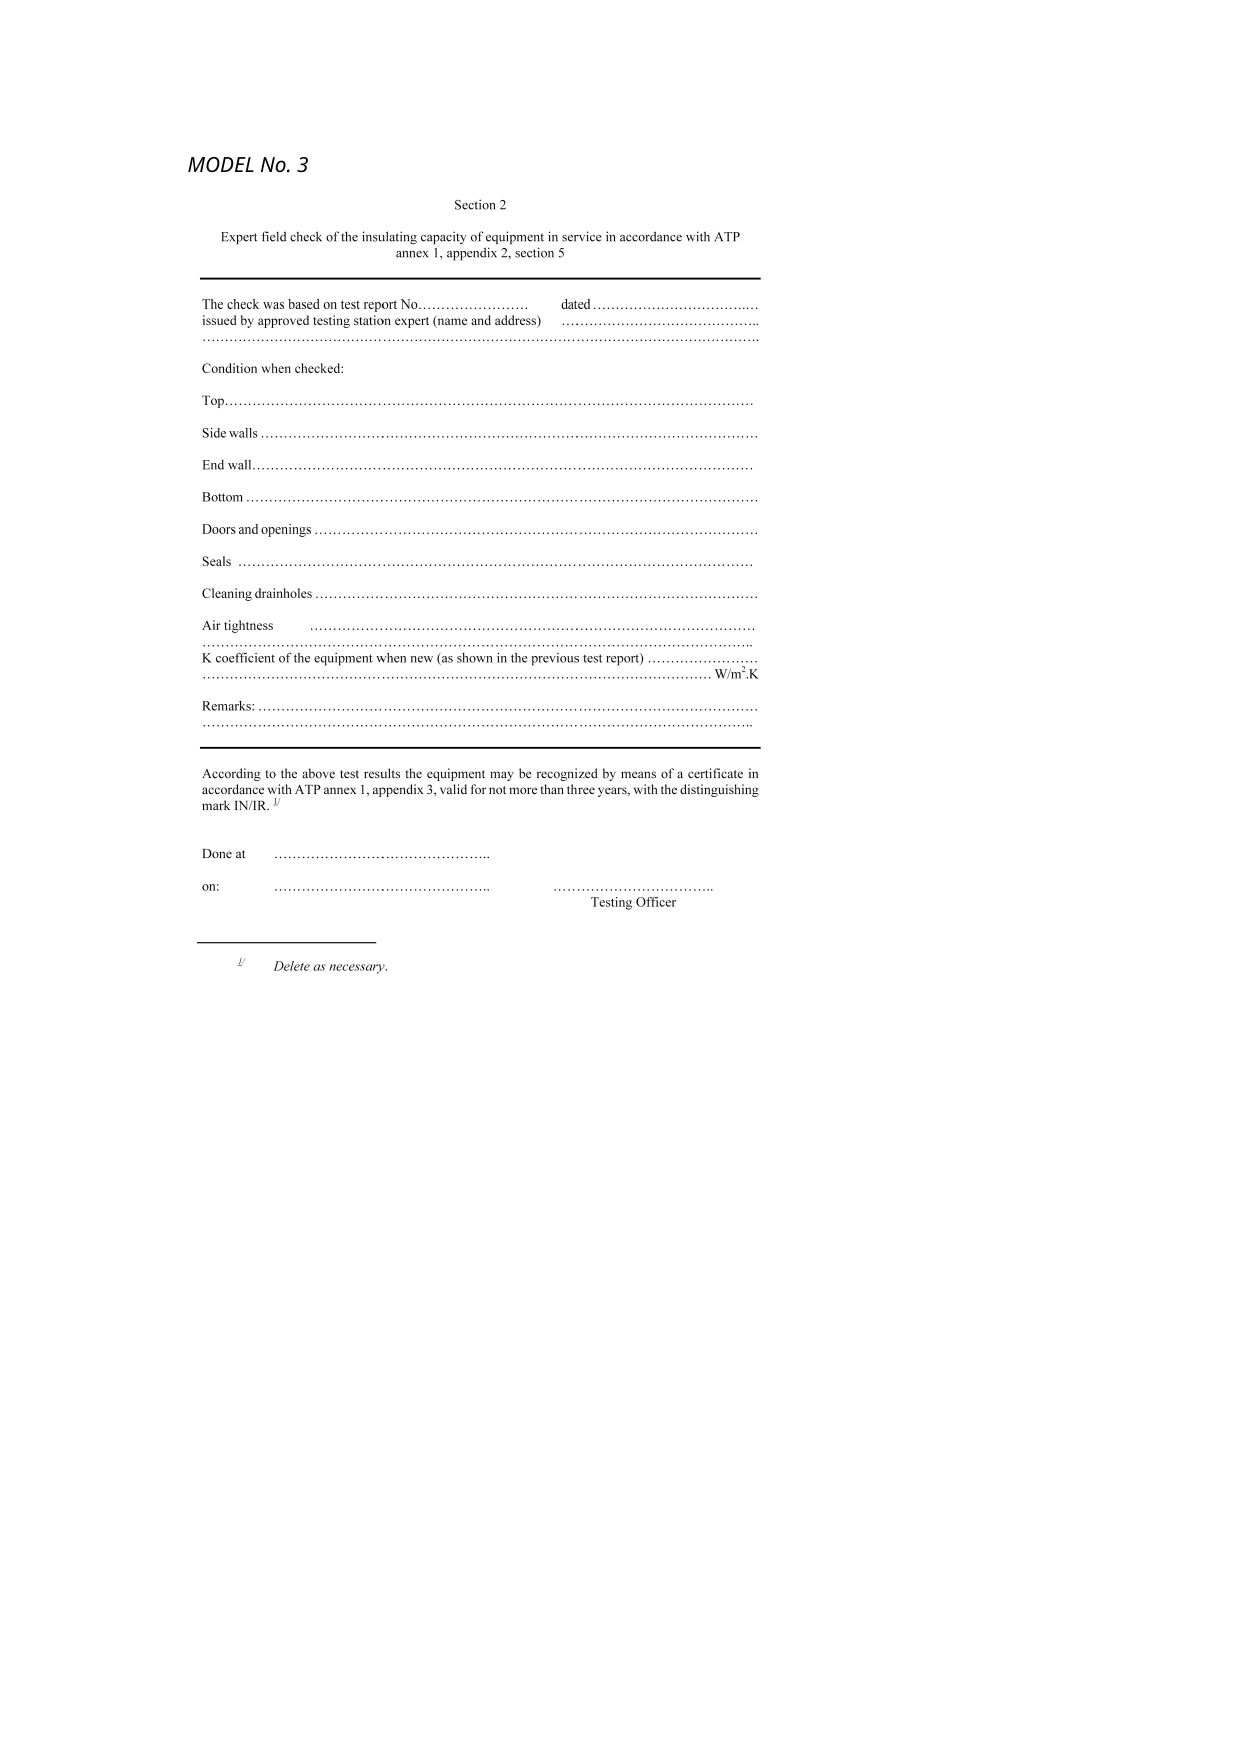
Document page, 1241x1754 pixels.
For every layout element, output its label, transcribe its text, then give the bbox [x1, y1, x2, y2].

picture [187, 193, 773, 981]
text MODEL No. 3 [187, 150, 1053, 178]
